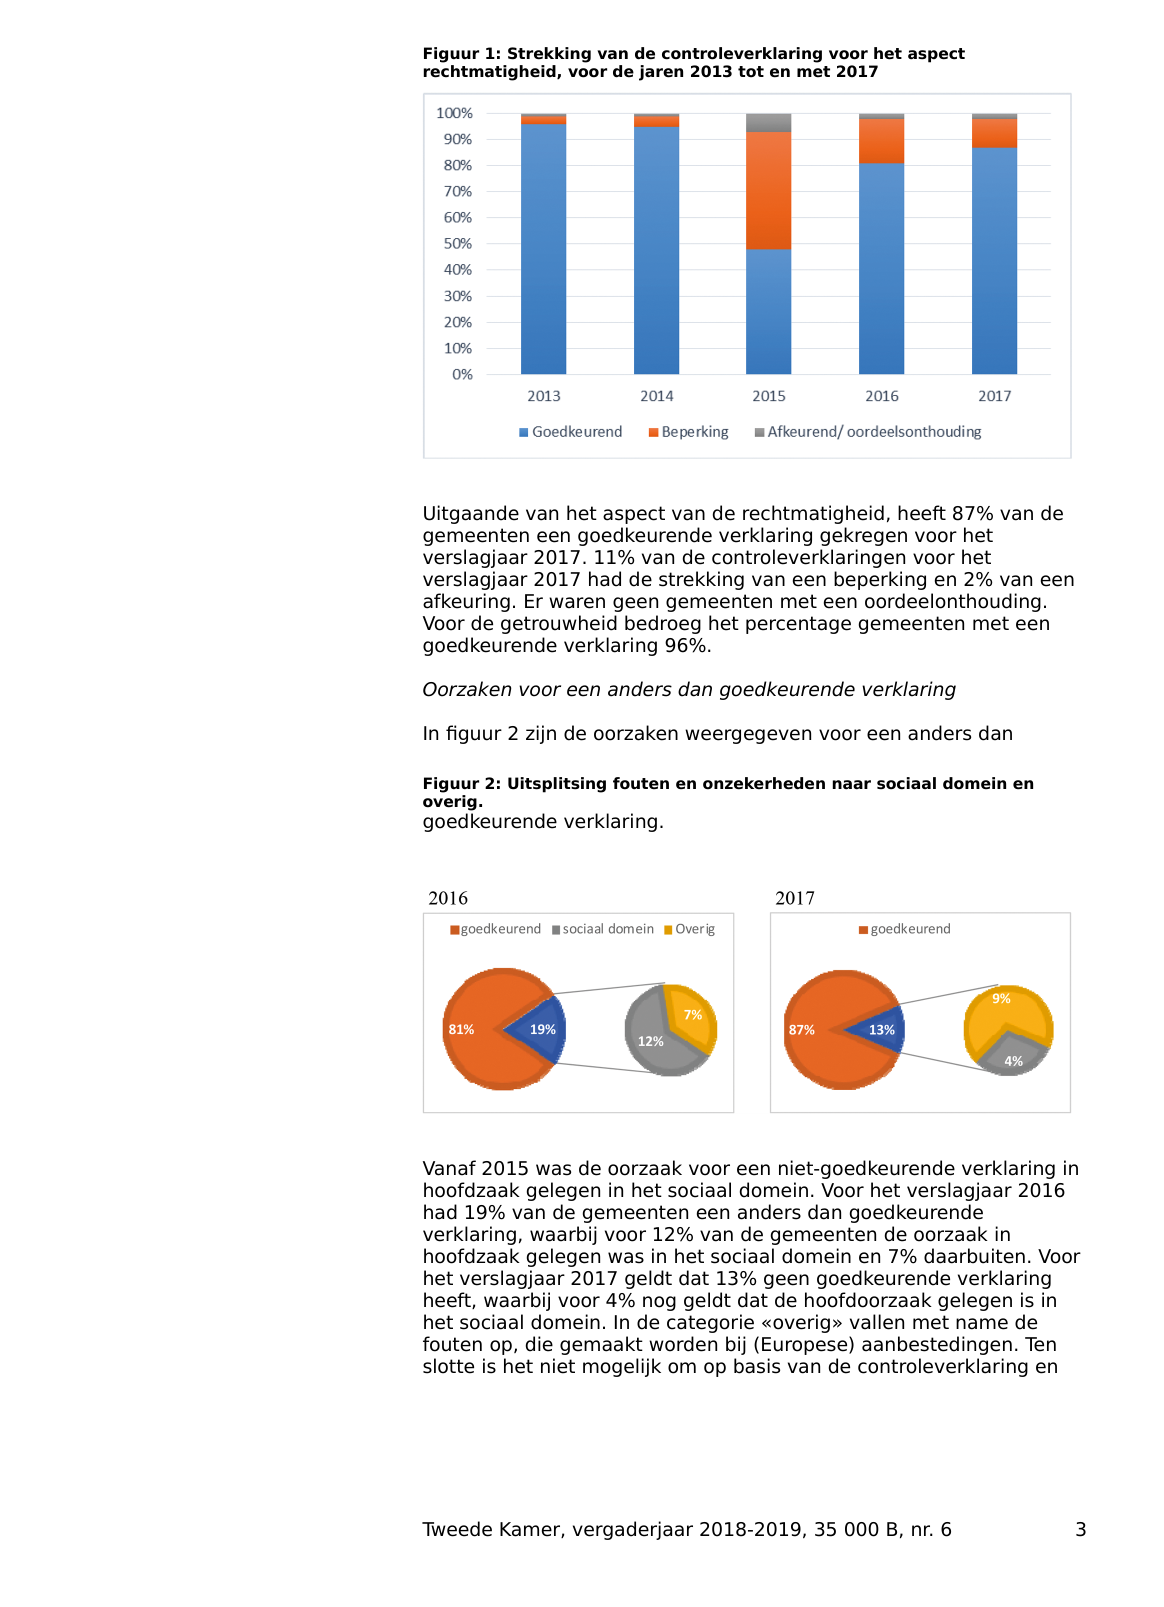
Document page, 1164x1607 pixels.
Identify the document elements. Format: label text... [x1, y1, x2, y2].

subtitle Oorzaken voor een anders dan goedkeurende verklaring [422, 679, 1087, 701]
text Uitgaande van het aspect van de rechtmatigheid, heeft 87% van de gemeenten een goedkeurende verklaring gekregen voor het verslagjaar 2017. 11% van de controleverklaringen voor het verslagjaar 2017 had de strekking van een beperking en 2% van een afkeuring. Er waren geen gemeenten met een oordeelonthouding. Voor de getrouwheid bedroeg het percentage gemeenten met een goedkeurende verklaring 96%. [422, 503, 1087, 657]
picture [422, 92, 1072, 459]
picture [422, 889, 1072, 1114]
text Figuur 1: Strekking van de controleverklaring voor het aspect rechtmatigheid, voor de jaren 2013 tot en met 2017 [422, 45, 1072, 81]
text In figuur 2 zijn de oorzaken weergegeven voor een anders dan goedkeurende verklaring. [422, 723, 1087, 833]
text Vanaf 2015 was de oorzaak voor een niet-goedkeurende verklaring in hoofdzaak gelegen in het sociaal domein. Voor het verslagjaar 2016 had 19% van de gemeenten een anders dan goedkeurende verklaring, waarbij voor 12% van de gemeenten de oorzaak in hoofdzaak gelegen was in het sociaal domein en 7% daarbuiten. Voor het verslagjaar 2017 geldt dat 13% geen goedkeurende verklaring heeft, waarbij voor 4% nog geldt dat de hoofdoorzaak gelegen is in het sociaal domein. In de categorie «overig» vallen met name de fouten op, die gemaakt worden bij (Europese) aanbestedingen. Ten slotte is het niet mogelijk om op basis van de controleverklaring en [422, 1158, 1087, 1378]
text Figuur 2: Uitsplitsing fouten en onzekerheden naar sociaal domein en overig. [422, 775, 1072, 811]
